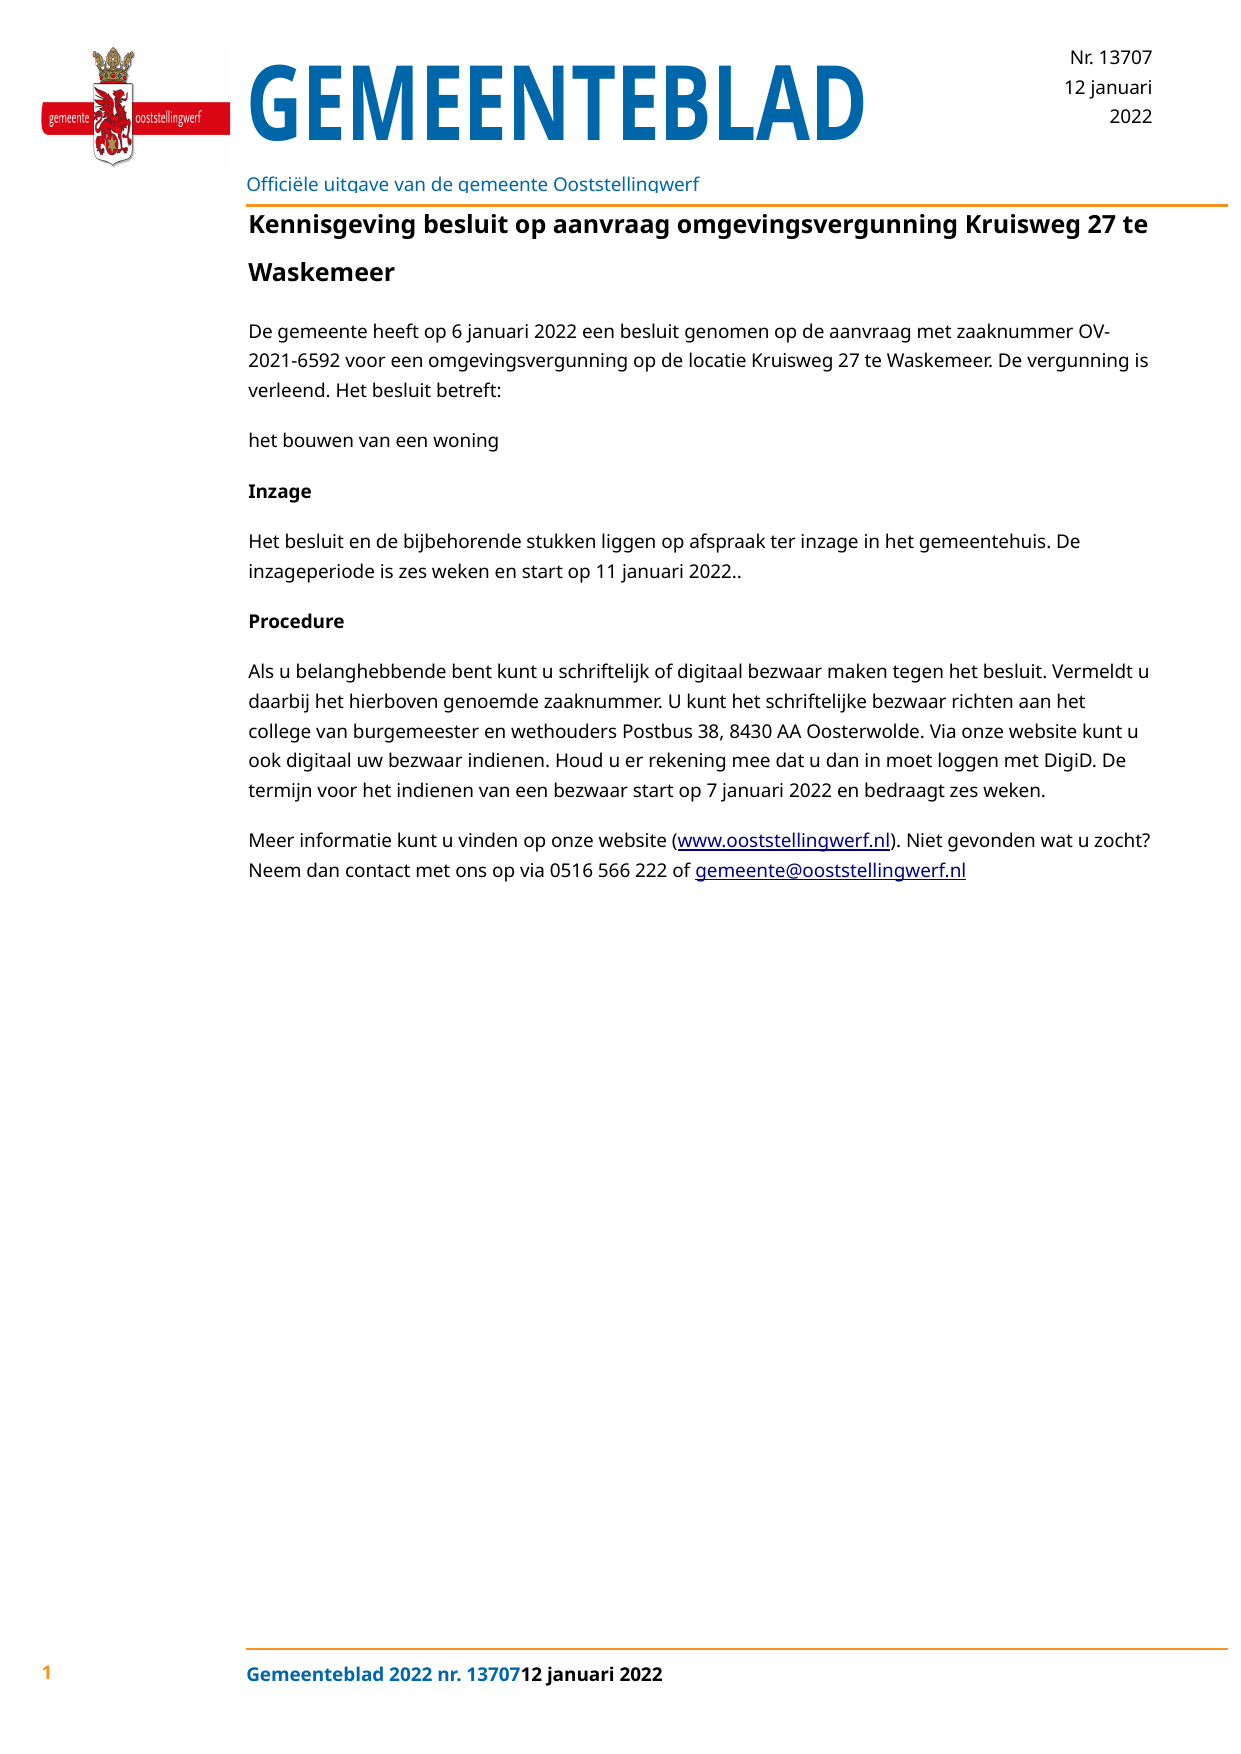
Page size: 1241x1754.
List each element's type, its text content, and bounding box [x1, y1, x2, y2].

picture [41, 47, 231, 172]
text Procedure [248, 608, 1152, 634]
text het bouwen van een woning [248, 427, 1152, 453]
text Inzage [248, 478, 1152, 504]
text Meer informatie kunt u vinden op onze website (www.ooststellingwerf.nl). Niet gevonden wat u zocht? Neem dan contact met ons op via 0516 566 222 of gemeente@ooststellingwerf.nl [248, 827, 1152, 883]
text Kennisgeving besluit op aanvraag omgevingsvergunning Kruisweg 27 te Waskemeer [248, 207, 1152, 288]
text Het besluit en de bijbehorende stukken liggen op afspraak ter inzage in het gemeentehuis. De inzageperiode is zes weken en start op 11 januari 2022.. [248, 528, 1152, 584]
text Als u belanghebbende bent kunt u schriftelijk of digitaal bezwaar maken tegen het besluit. Vermeldt u daarbij het hierboven genoemde zaaknummer. U kunt het schriftelijke bezwaar richten aan het college van burgemeester en wethouders Postbus 38, 8430 AA Oosterwolde. Via onze website kunt u ook digitaal uw bezwaar indienen. Houd u er rekening mee dat u dan in moet loggen met DigiD. De termijn voor het indienen van een bezwaar start op 7 januari 2022 en bedraagt zes weken. [248, 659, 1152, 803]
text De gemeente heeft op 6 januari 2022 een besluit genomen op de aanvraag met zaaknummer OV-2021-6592 voor een omgevingsvergunning op de locatie Kruisweg 27 te Waskemeer. De vergunning is verleend. Het besluit betreft: [248, 318, 1152, 403]
